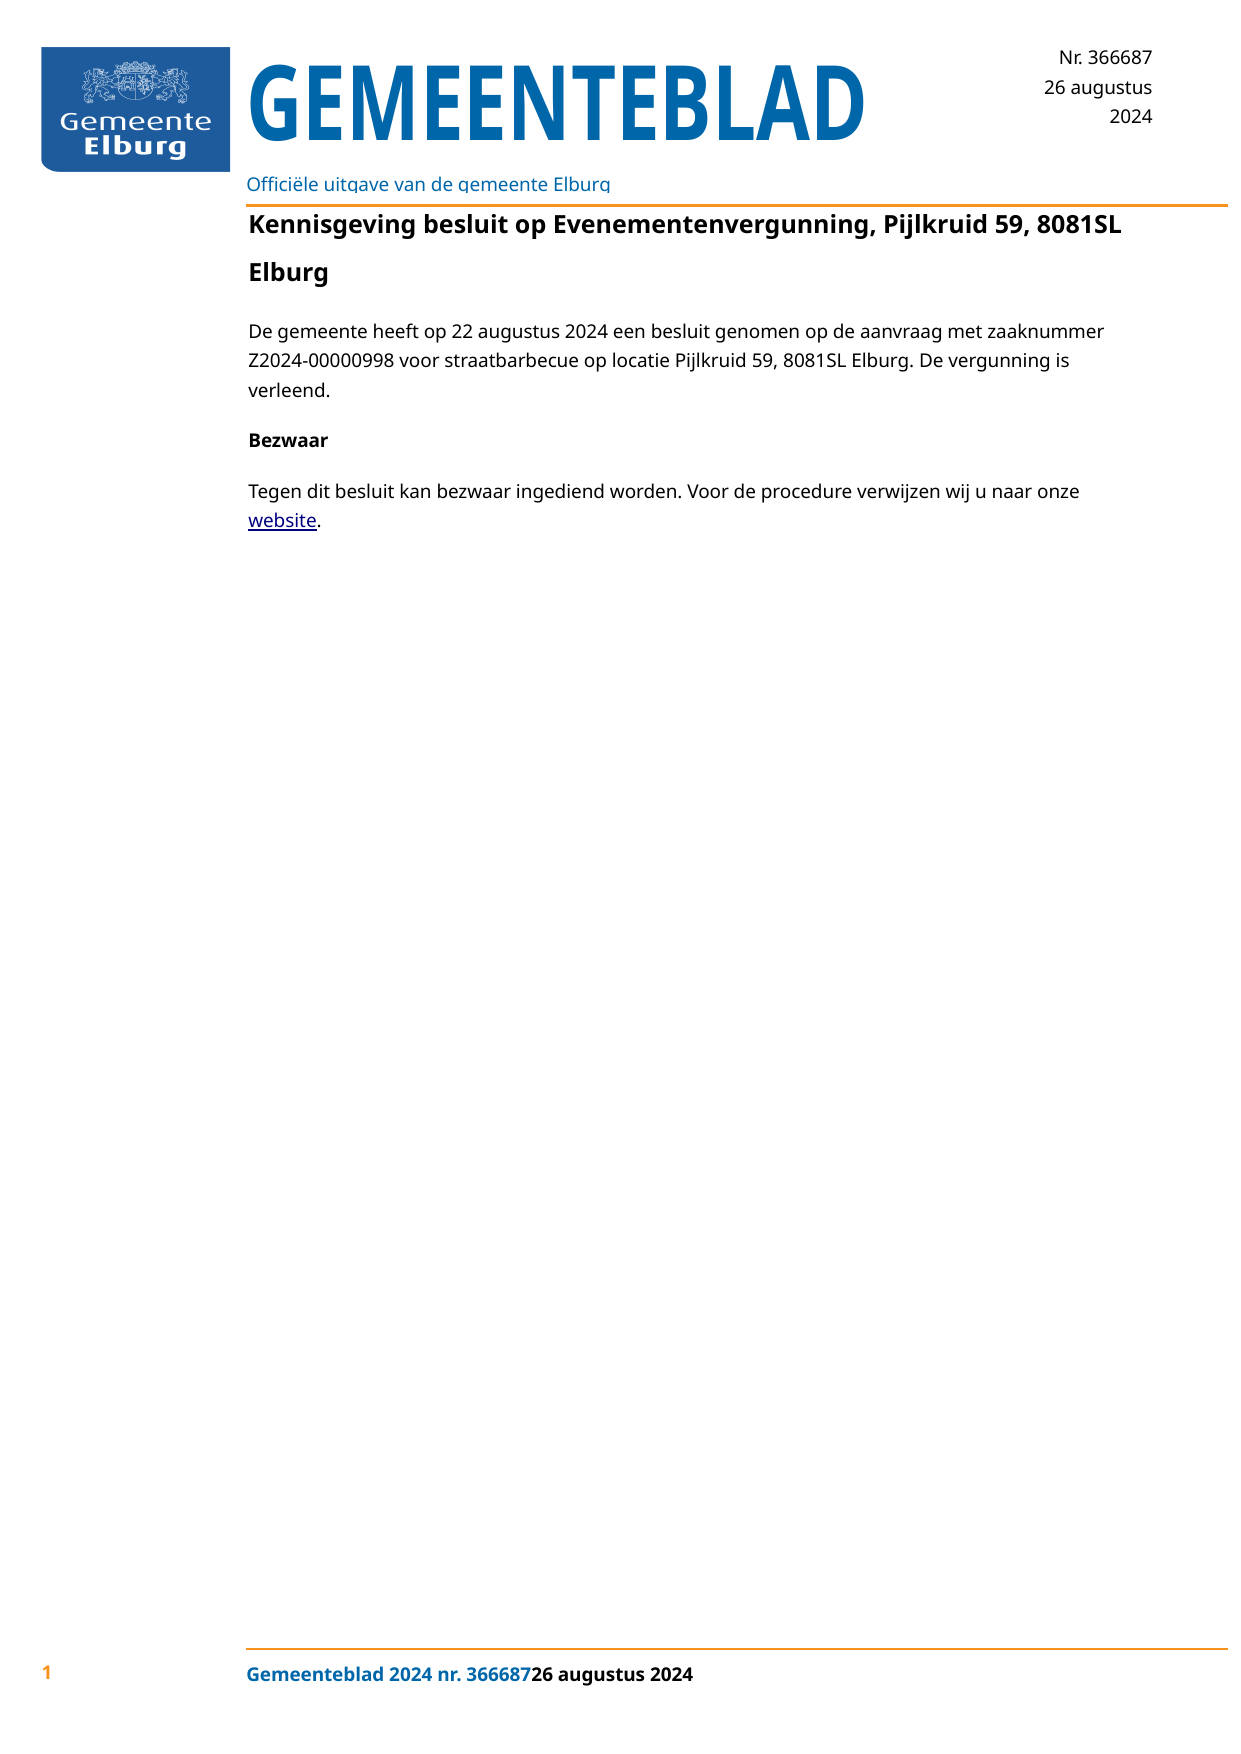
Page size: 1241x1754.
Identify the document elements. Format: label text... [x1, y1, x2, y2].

text Kennisgeving besluit op Evenementenvergunning, Pijlkruid 59, 8081SL Elburg [248, 207, 1152, 288]
text Tegen dit besluit kan bezwaar ingediend worden. Voor de procedure verwijzen wij u naar onze website. [248, 478, 1152, 533]
text Bezwaar [248, 427, 1152, 453]
picture [41, 47, 231, 172]
text De gemeente heeft op 22 augustus 2024 een besluit genomen op de aanvraag met zaaknummer Z2024-00000998 voor straatbarbecue op locatie Pijlkruid 59, 8081SL Elburg. De vergunning is verleend. [248, 318, 1152, 403]
